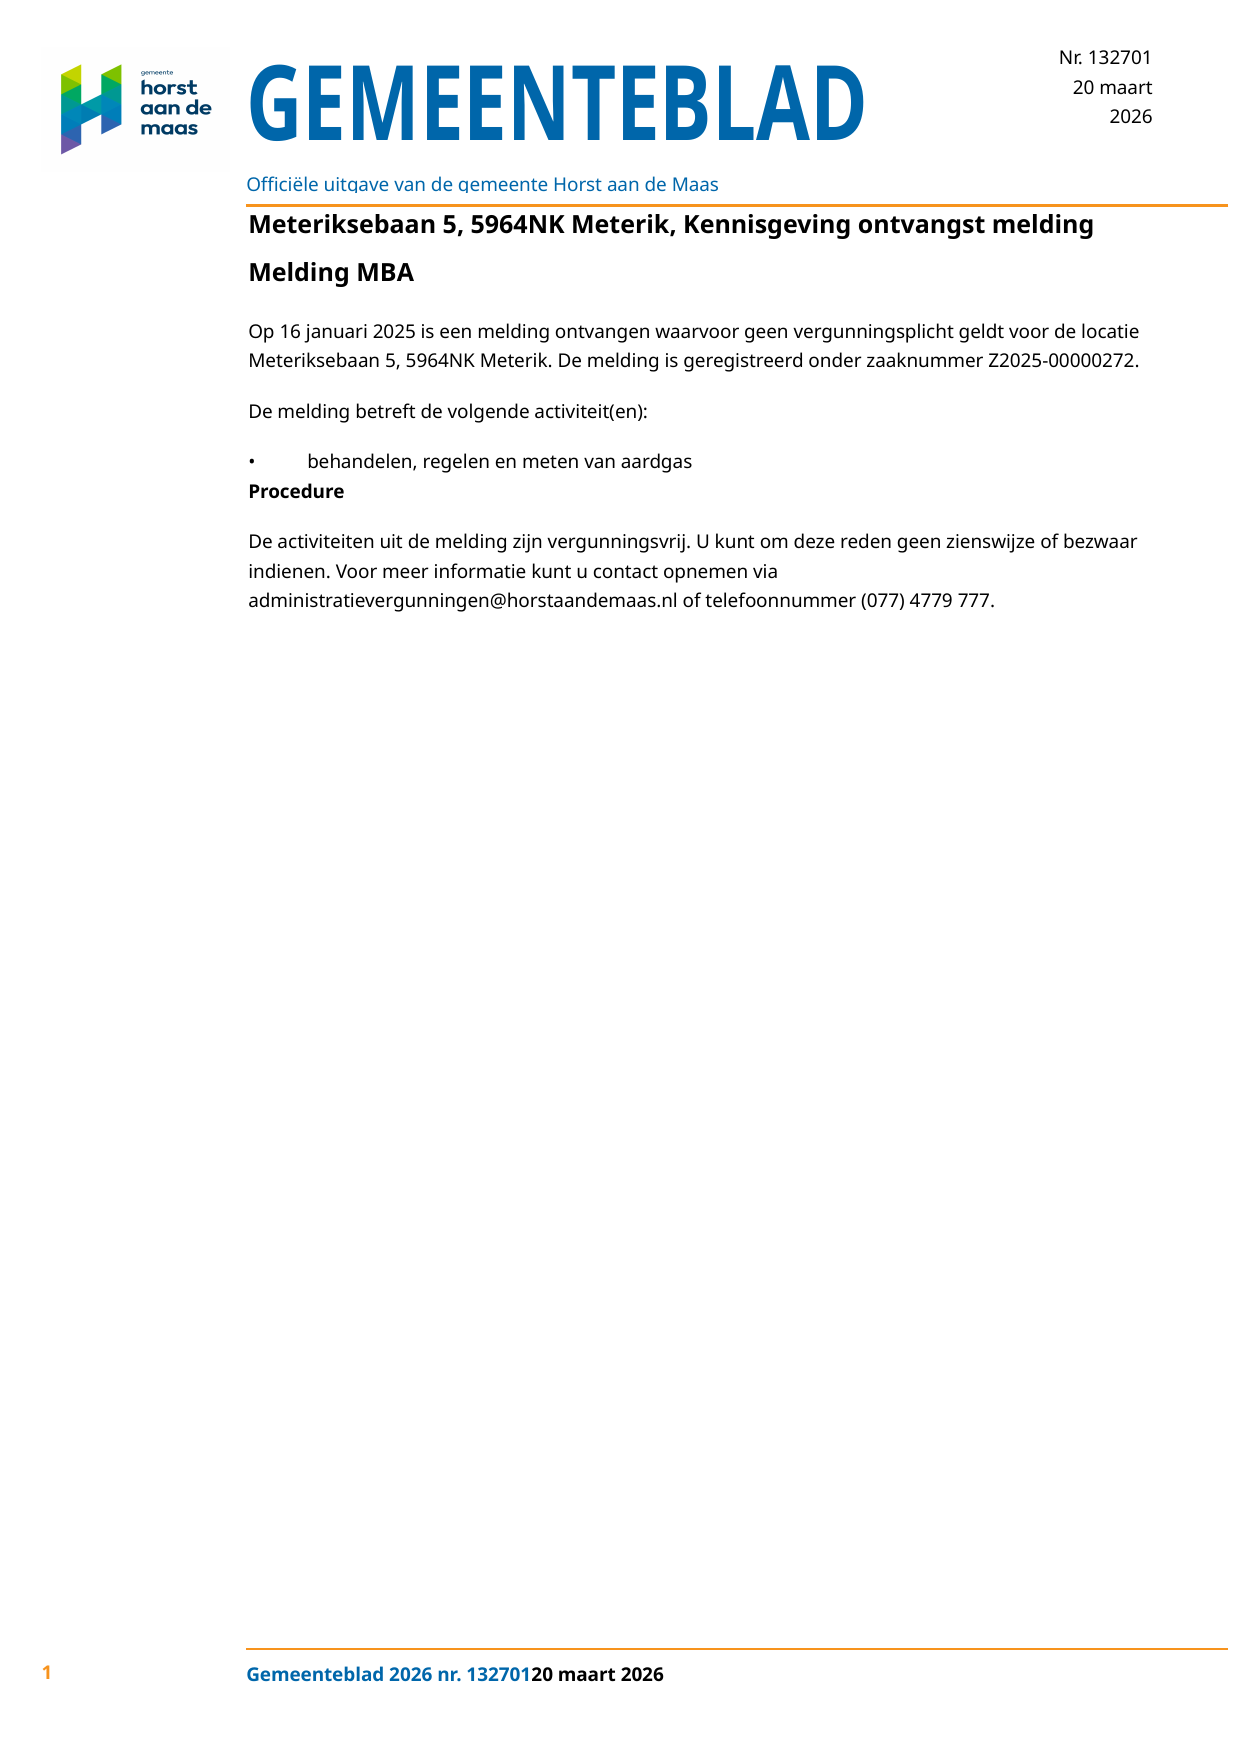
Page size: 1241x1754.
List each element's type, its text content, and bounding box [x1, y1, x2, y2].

text De activiteiten uit de melding zijn vergunningsvrij. U kunt om deze reden geen zienswijze of bezwaar indienen. Voor meer informatie kunt u contact opnemen via administratievergunningen@horstaandemaas.nl of telefoonnummer (077) 4779 777. [248, 528, 1152, 613]
picture [41, 47, 231, 172]
text De melding betreft de volgende activiteit(en): [248, 398, 1152, 424]
text Meteriksebaan 5, 5964NK Meterik, Kennisgeving ontvangst melding Melding MBA [248, 207, 1152, 288]
text Op 16 januari 2025 is een melding ontvangen waarvoor geen vergunningsplicht geldt voor de locatie Meteriksebaan 5, 5964NK Meterik. De melding is geregistreerd onder zaaknummer Z2025-00000272. [248, 318, 1152, 373]
list behandelen, regelen en meten van aardgas [248, 448, 1152, 474]
text Procedure [248, 478, 1152, 504]
